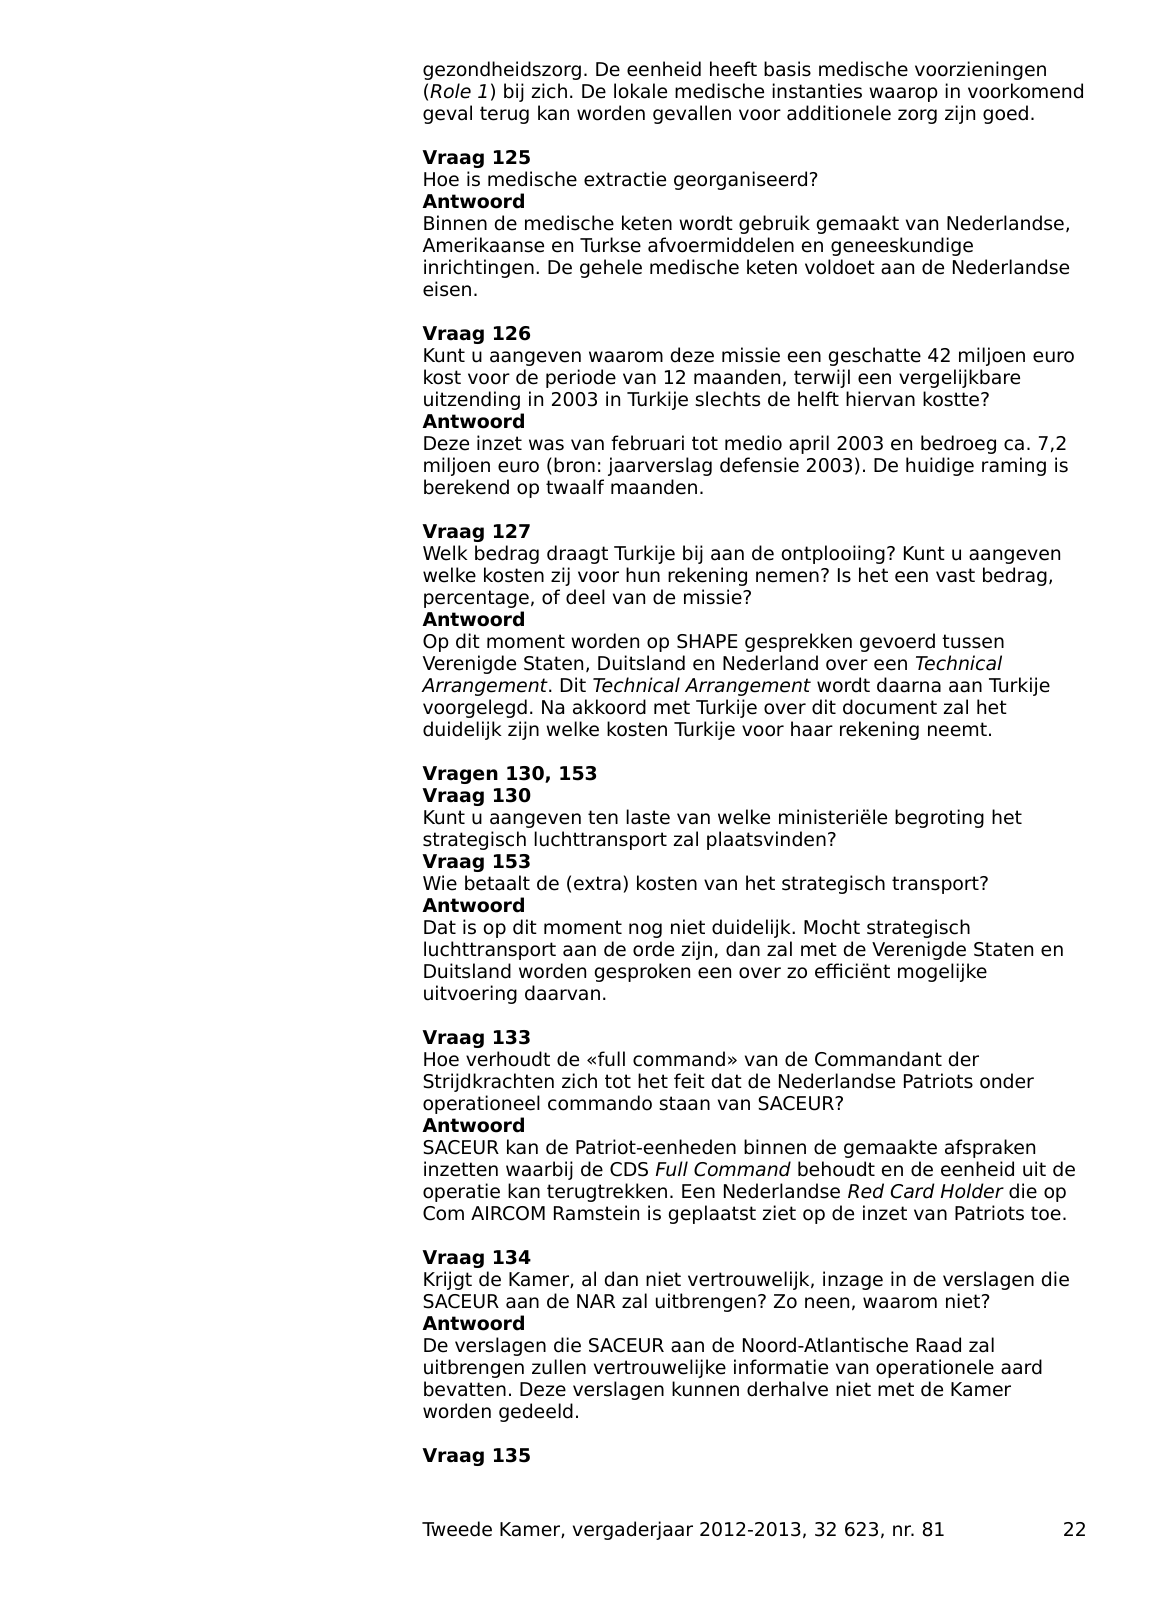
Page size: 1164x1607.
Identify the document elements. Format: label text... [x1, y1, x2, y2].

text Vragen 130, 153 [422, 763, 1087, 785]
text Antwoord [422, 1115, 1087, 1137]
text Antwoord [422, 191, 1087, 213]
text Kunt u aangeven ten laste van welke ministeriële begroting het strategisch luchttransport zal plaatsvinden? [422, 807, 1087, 851]
text Vraag 153 [422, 851, 1087, 873]
text Vraag 135 [422, 1445, 1087, 1467]
text Hoe is medische extractie georganiseerd? [422, 169, 1087, 191]
text Kunt u aangeven waarom deze missie een geschatte 42 miljoen euro kost voor de periode van 12 maanden, terwijl een vergelijkbare uitzending in 2003 in Turkije slechts de helft hiervan kostte? [422, 345, 1087, 411]
text Hoe verhoudt de «full command» van de Commandant der Strijdkrachten zich tot het feit dat de Nederlandse Patriots onder operationeel commando staan van SACEUR? [422, 1049, 1087, 1115]
text Antwoord [422, 895, 1087, 917]
text Binnen de medische keten wordt gebruik gemaakt van Nederlandse, Amerikaanse en Turkse afvoermiddelen en geneeskundige inrichtingen. De gehele medische keten voldoet aan de Nederlandse eisen. [422, 213, 1087, 301]
text Deze inzet was van februari tot medio april 2003 en bedroeg ca. 7,2 miljoen euro (bron: jaarverslag defensie 2003). De huidige raming is berekend op twaalf maanden. [422, 433, 1087, 499]
text SACEUR kan de Patriot-eenheden binnen de gemaakte afspraken inzetten waarbij de CDS Full Command behoudt en de eenheid uit de operatie kan terugtrekken. Een Nederlandse Red Card Holder die op Com AIRCOM Ramstein is geplaatst ziet op de inzet van Patriots toe. [422, 1137, 1087, 1225]
text Vraag 133 [422, 1027, 1087, 1049]
text Antwoord [422, 1313, 1087, 1335]
text De verslagen die SACEUR aan de Noord-Atlantische Raad zal uitbrengen zullen vertrouwelijke informatie van operationele aard bevatten. Deze verslagen kunnen derhalve niet met de Kamer worden gedeeld. [422, 1335, 1087, 1423]
text Vraag 126 [422, 323, 1087, 345]
text Vraag 125 [422, 147, 1087, 169]
text Vraag 127 [422, 521, 1087, 543]
text Krijgt de Kamer, al dan niet vertrouwelijk, inzage in de verslagen die SACEUR aan de NAR zal uitbrengen? Zo neen, waarom niet? [422, 1269, 1087, 1313]
text Dat is op dit moment nog niet duidelijk. Mocht strategisch luchttransport aan de orde zijn, dan zal met de Verenigde Staten en Duitsland worden gesproken een over zo efficiënt mogelijke uitvoering daarvan. [422, 917, 1087, 1005]
text Wie betaalt de (extra) kosten van het strategisch transport? [422, 873, 1087, 895]
text Antwoord [422, 411, 1087, 433]
text Op dit moment worden op SHAPE gesprekken gevoerd tussen Verenigde Staten, Duitsland en Nederland over een Technical Arrangement. Dit Technical Arrangement wordt daarna aan Turkije voorgelegd. Na akkoord met Turkije over dit document zal het duidelijk zijn welke kosten Turkije voor haar rekening neemt. [422, 631, 1087, 741]
text Vraag 134 [422, 1247, 1087, 1269]
text Antwoord [422, 609, 1087, 631]
text gezondheidszorg. De eenheid heeft basis medische voorzieningen (Role 1) bij zich. De lokale medische instanties waarop in voorkomend geval terug kan worden gevallen voor additionele zorg zijn goed. [422, 59, 1087, 125]
text Vraag 130 [422, 785, 1087, 807]
text Welk bedrag draagt Turkije bij aan de ontplooiing? Kunt u aangeven welke kosten zij voor hun rekening nemen? Is het een vast bedrag, percentage, of deel van de missie? [422, 543, 1087, 609]
